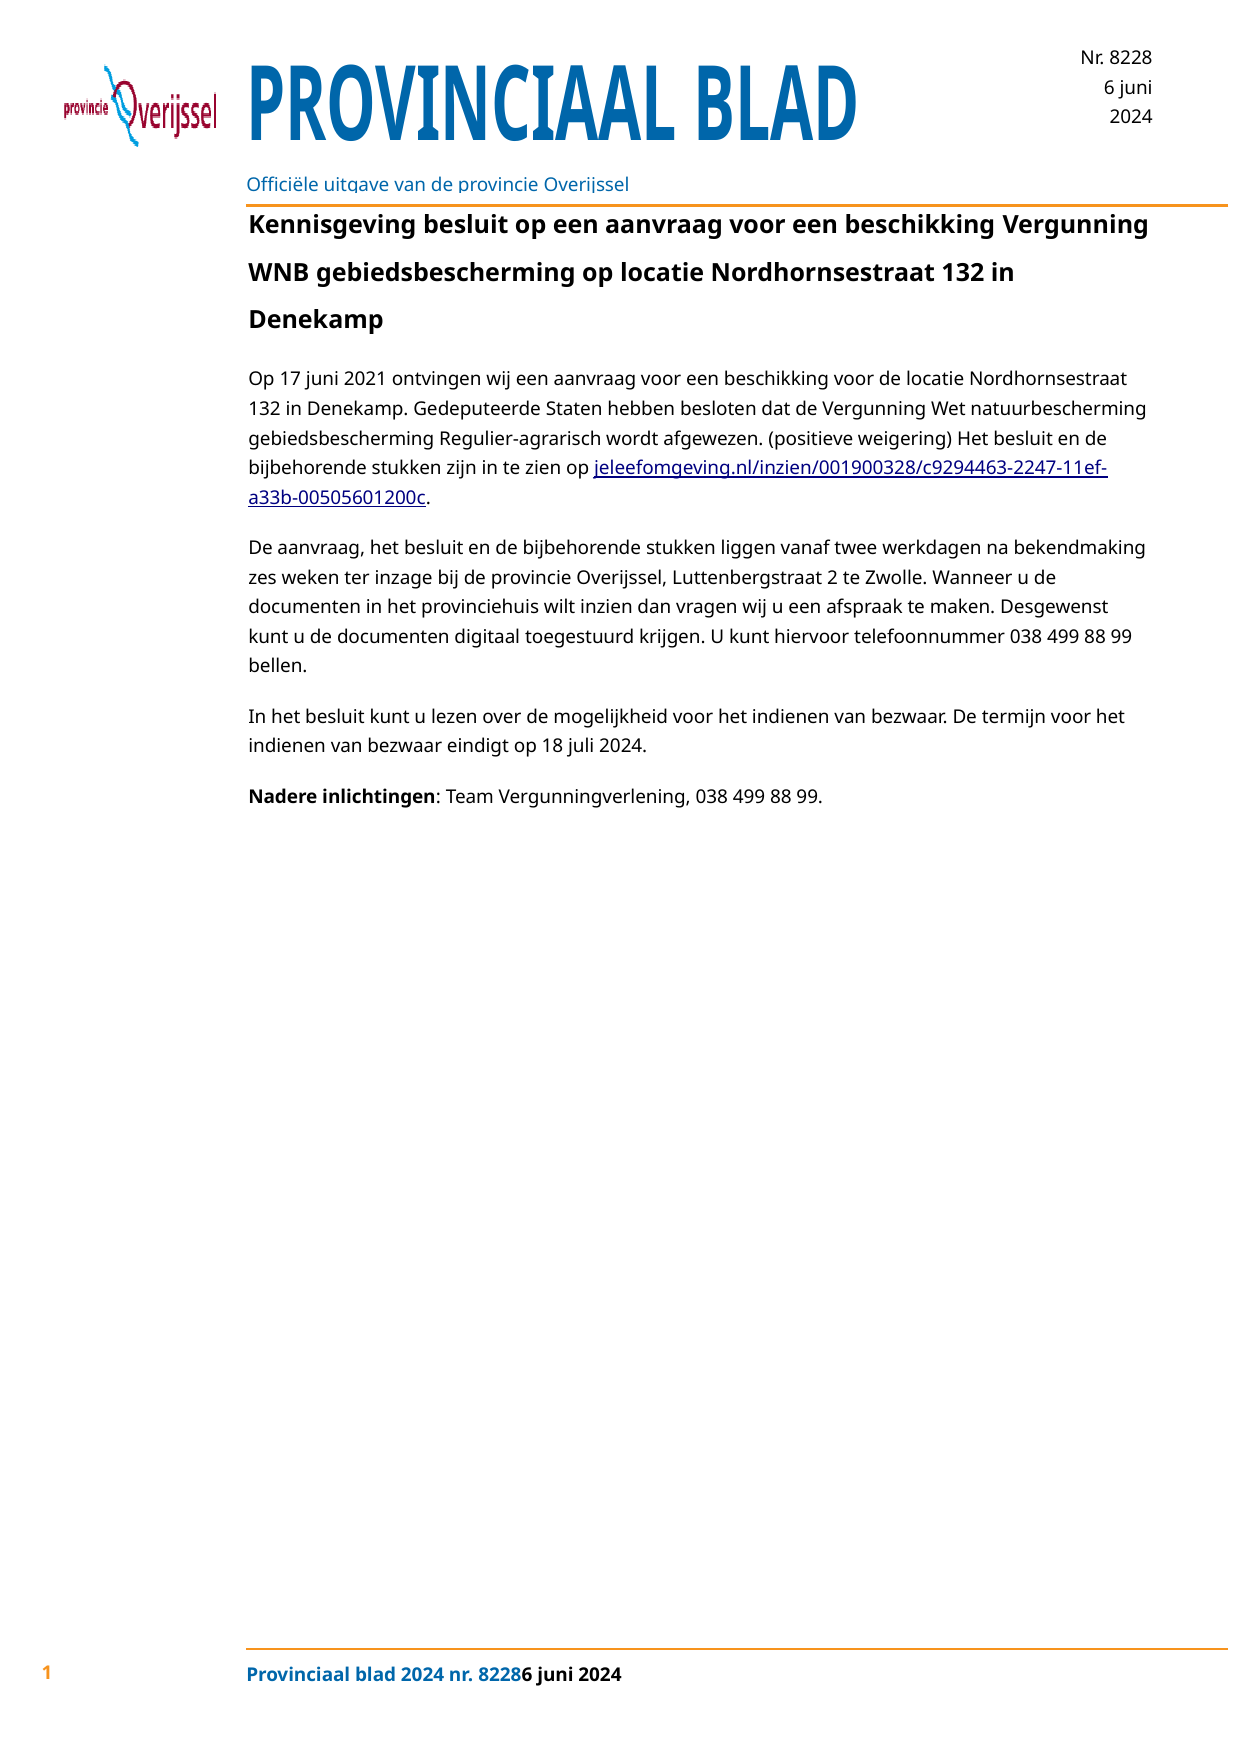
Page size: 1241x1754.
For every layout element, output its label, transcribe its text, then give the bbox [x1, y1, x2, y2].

picture [41, 47, 231, 172]
text Op 17 juni 2021 ontvingen wij een aanvraag voor een beschikking voor de locatie Nordhornsestraat 132 in Denekamp. Gedeputeerde Staten hebben besloten dat de Vergunning Wet natuurbescherming gebiedsbescherming Regulier-agrarisch wordt afgewezen. (positieve weigering) Het besluit en de bijbehorende stukken zijn in te zien op jeleefomgeving.nl/inzien/001900328/c9294463-2247-11ef-a33b-00505601200c. [248, 366, 1152, 509]
text De aanvraag, het besluit en de bijbehorende stukken liggen vanaf twee werkdagen na bekendmaking zes weken ter inzage bij de provincie Overijssel, Luttenbergstraat 2 te Zwolle. Wanneer u de documenten in het provinciehuis wilt inzien dan vragen wij u een afspraak te maken. Desgewenst kunt u de documenten digitaal toegestuurd krijgen. U kunt hiervoor telefoonnummer 038 499 88 99 bellen. [248, 534, 1152, 678]
text In het besluit kunt u lezen over de mogelijkheid voor het indienen van bezwaar. De termijn voor het indienen van bezwaar eindigt op 18 juli 2024. [248, 703, 1152, 758]
text Nadere inlichtingen: Team Vergunningverlening, 038 499 88 99. [248, 783, 1152, 809]
text Kennisgeving besluit op een aanvraag voor een beschikking Vergunning WNB gebiedsbescherming op locatie Nordhornsestraat 132 in Denekamp [248, 207, 1152, 336]
